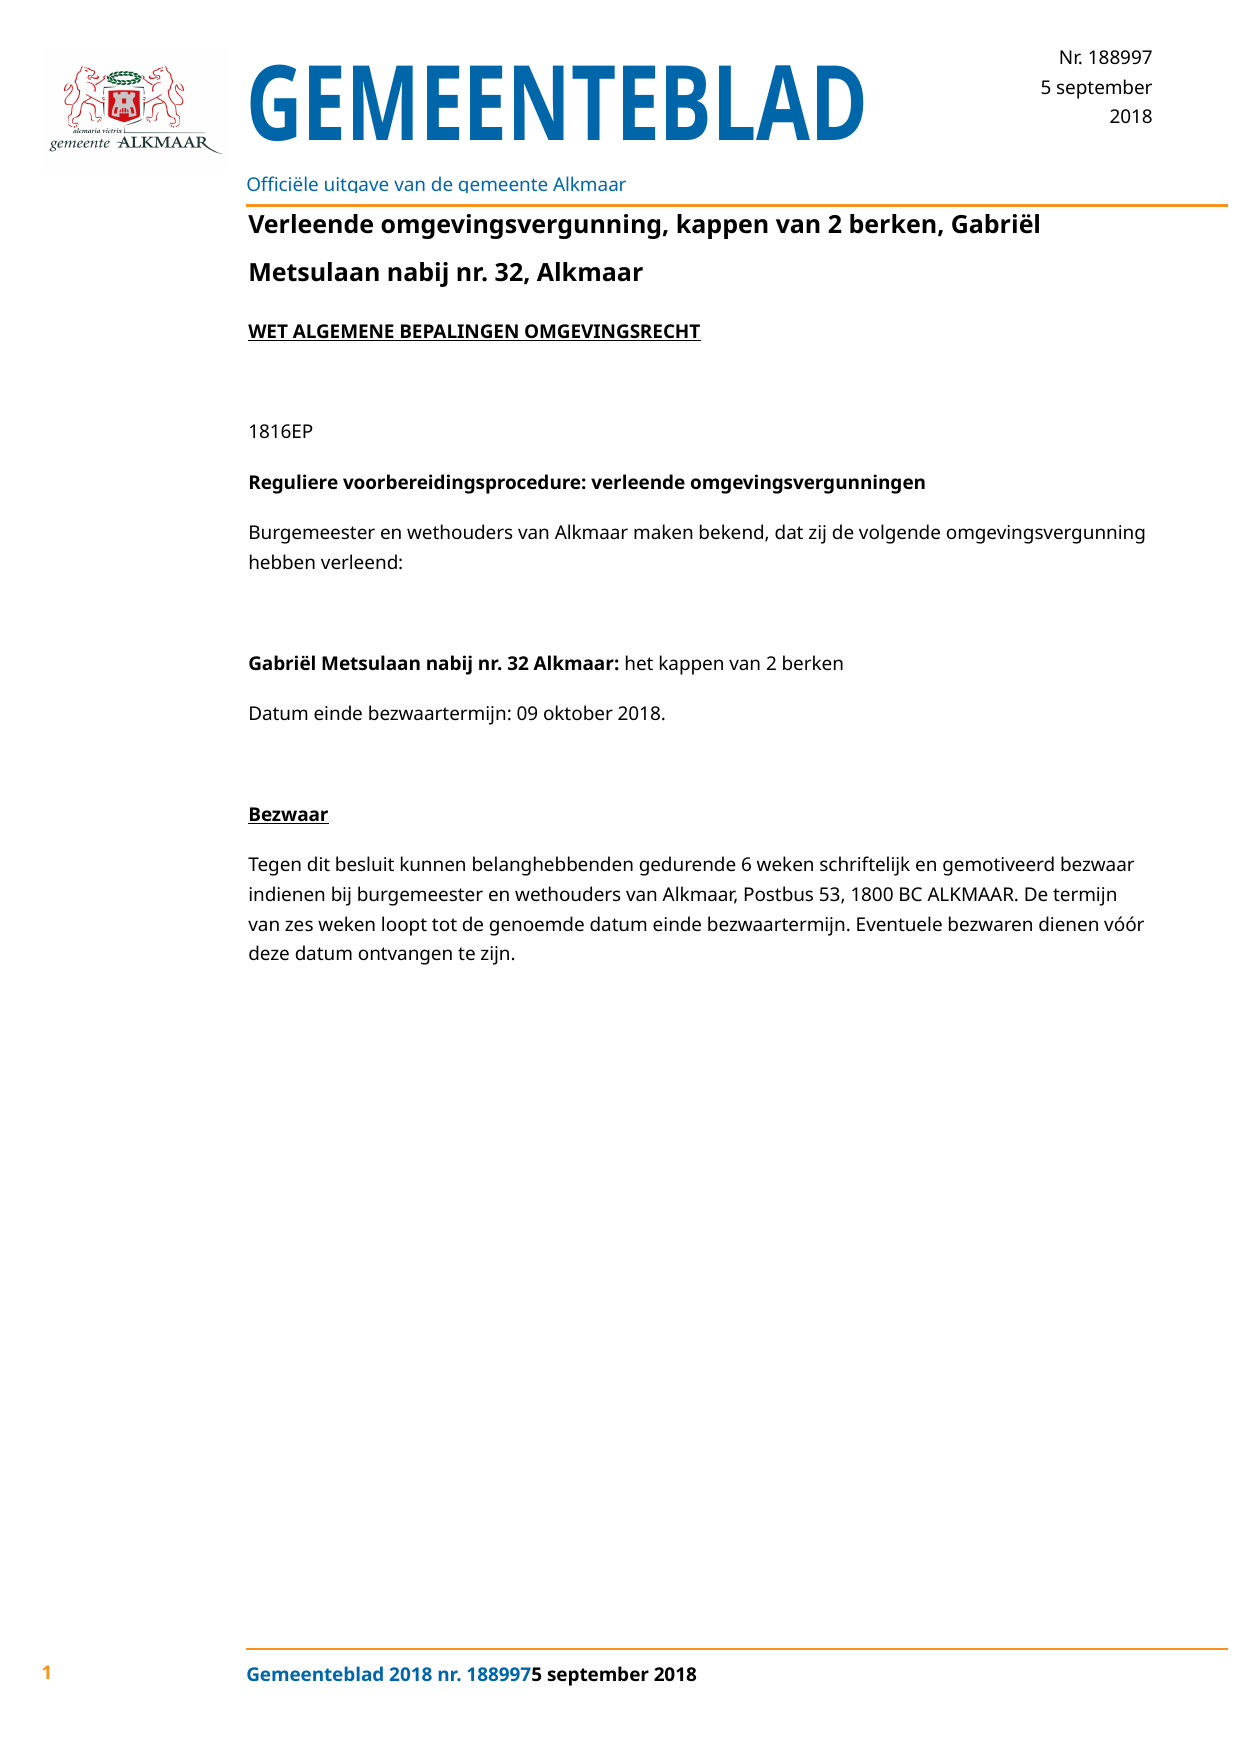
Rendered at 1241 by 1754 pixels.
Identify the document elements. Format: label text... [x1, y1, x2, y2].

text Bezwaar [248, 801, 1152, 827]
text WET ALGEMENE BEPALINGEN OMGEVINGSRECHT [248, 318, 1152, 344]
text Burgemeester en wethouders van Alkmaar maken bekend, dat zij de volgende omgevingsvergunning hebben verleend: [248, 519, 1152, 575]
text Gabriël Metsulaan nabij nr. 32 Alkmaar: het kappen van 2 berken [248, 650, 1152, 676]
text 1816EP [248, 419, 1152, 444]
text Datum einde bezwaartermijn: 09 oktober 2018. [248, 700, 1152, 726]
picture [41, 47, 231, 172]
text Tegen dit besluit kunnen belanghebbenden gedurende 6 weken schriftelijk en gemotiveerd bezwaar indienen bij burgemeester en wethouders van Alkmaar, Postbus 53, 1800 BC ALKMAAR. De termijn van zes weken loopt tot de genoemde datum einde bezwaartermijn. Eventuele bezwaren dienen vóór deze datum ontvangen te zijn. [248, 852, 1152, 966]
text Verleende omgevingsvergunning, kappen van 2 berken, Gabriël Metsulaan nabij nr. 32, Alkmaar [248, 207, 1152, 288]
text Reguliere voorbereidingsprocedure: verleende omgevingsvergunningen [248, 469, 1152, 495]
